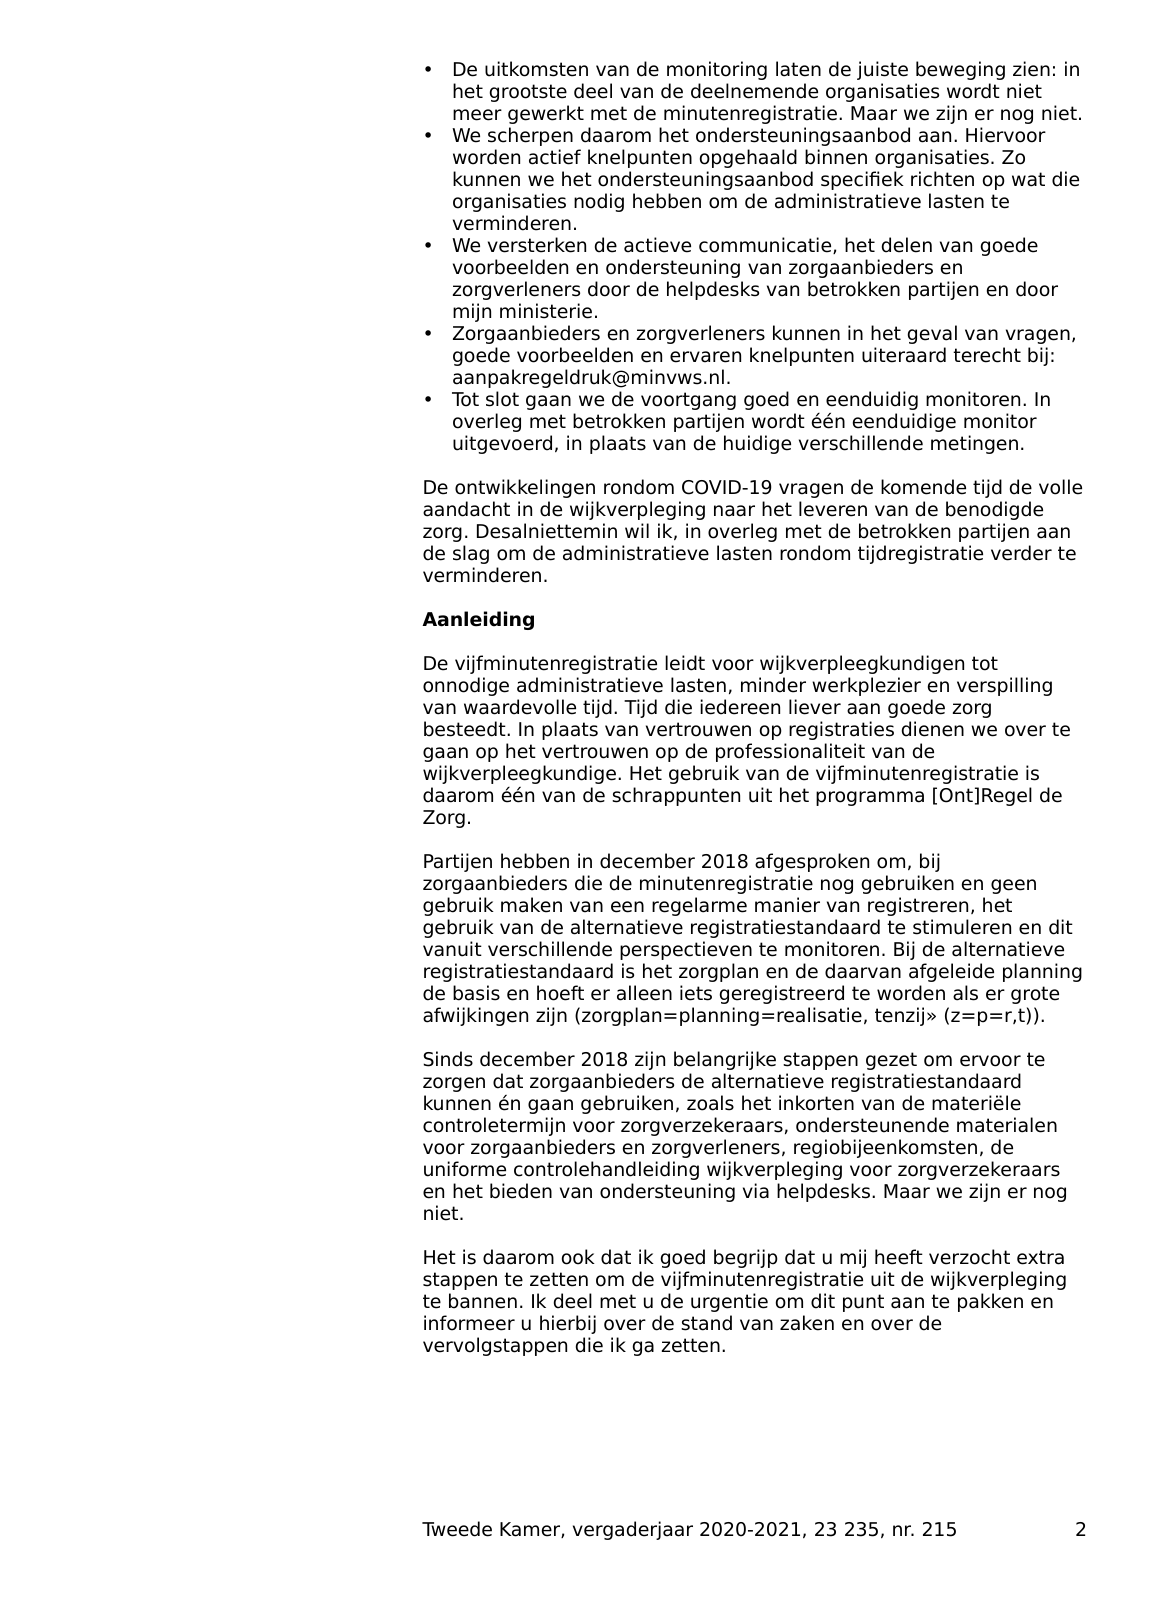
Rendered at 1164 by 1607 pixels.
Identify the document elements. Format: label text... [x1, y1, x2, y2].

text • Tot slot gaan we de voortgang goed en eenduidig monitoren. In overleg met betrokken partijen wordt één eenduidige monitor uitgevoerd, in plaats van de huidige verschillende metingen. [422, 389, 1087, 455]
subtitle Aanleiding [422, 609, 1087, 631]
text • Zorgaanbieders en zorgverleners kunnen in het geval van vragen, goede voorbeelden en ervaren knelpunten uiteraard terecht bij: aanpakregeldruk@minvws.nl. [422, 323, 1087, 389]
text • We versterken de actieve communicatie, het delen van goede voorbeelden en ondersteuning van zorgaanbieders en zorgverleners door de helpdesks van betrokken partijen en door mijn ministerie. [422, 235, 1087, 323]
text De vijfminutenregistratie leidt voor wijkverpleegkundigen tot onnodige administratieve lasten, minder werkplezier en verspilling van waardevolle tijd. Tijd die iedereen liever aan goede zorg besteedt. In plaats van vertrouwen op registraties dienen we over te gaan op het vertrouwen op de professionaliteit van de wijkverpleegkundige. Het gebruik van de vijfminutenregistratie is daarom één van de schrappunten uit het programma [Ont]Regel de Zorg. [422, 653, 1087, 829]
text • De uitkomsten van de monitoring laten de juiste beweging zien: in het grootste deel van de deelnemende organisaties wordt niet meer gewerkt met de minutenregistratie. Maar we zijn er nog niet. [422, 59, 1087, 125]
text Het is daarom ook dat ik goed begrijp dat u mij heeft verzocht extra stappen te zetten om de vijfminutenregistratie uit de wijkverpleging te bannen. Ik deel met u de urgentie om dit punt aan te pakken en informeer u hierbij over de stand van zaken en over de vervolgstappen die ik ga zetten. [422, 1247, 1087, 1357]
text • We scherpen daarom het ondersteuningsaanbod aan. Hiervoor worden actief knelpunten opgehaald binnen organisaties. Zo kunnen we het ondersteuningsaanbod specifiek richten op wat die organisaties nodig hebben om de administratieve lasten te verminderen. [422, 125, 1087, 235]
text Partijen hebben in december 2018 afgesproken om, bij zorgaanbieders die de minutenregistratie nog gebruiken en geen gebruik maken van een regelarme manier van registreren, het gebruik van de alternatieve registratiestandaard te stimuleren en dit vanuit verschillende perspectieven te monitoren. Bij de alternatieve registratiestandaard is het zorgplan en de daarvan afgeleide planning de basis en hoeft er alleen iets geregistreerd te worden als er grote afwijkingen zijn (zorgplan=planning=realisatie, tenzij» (z=p=r,t)). [422, 851, 1087, 1027]
text De ontwikkelingen rondom COVID-19 vragen de komende tijd de volle aandacht in de wijkverpleging naar het leveren van de benodigde zorg. Desalniettemin wil ik, in overleg met de betrokken partijen aan de slag om de administratieve lasten rondom tijdregistratie verder te verminderen. [422, 477, 1087, 587]
text Sinds december 2018 zijn belangrijke stappen gezet om ervoor te zorgen dat zorgaanbieders de alternatieve registratiestandaard kunnen én gaan gebruiken, zoals het inkorten van de materiële controletermijn voor zorgverzekeraars, ondersteunende materialen voor zorgaanbieders en zorgverleners, regiobijeenkomsten, de uniforme controlehandleiding wijkverpleging voor zorgverzekeraars en het bieden van ondersteuning via helpdesks. Maar we zijn er nog niet. [422, 1049, 1087, 1225]
